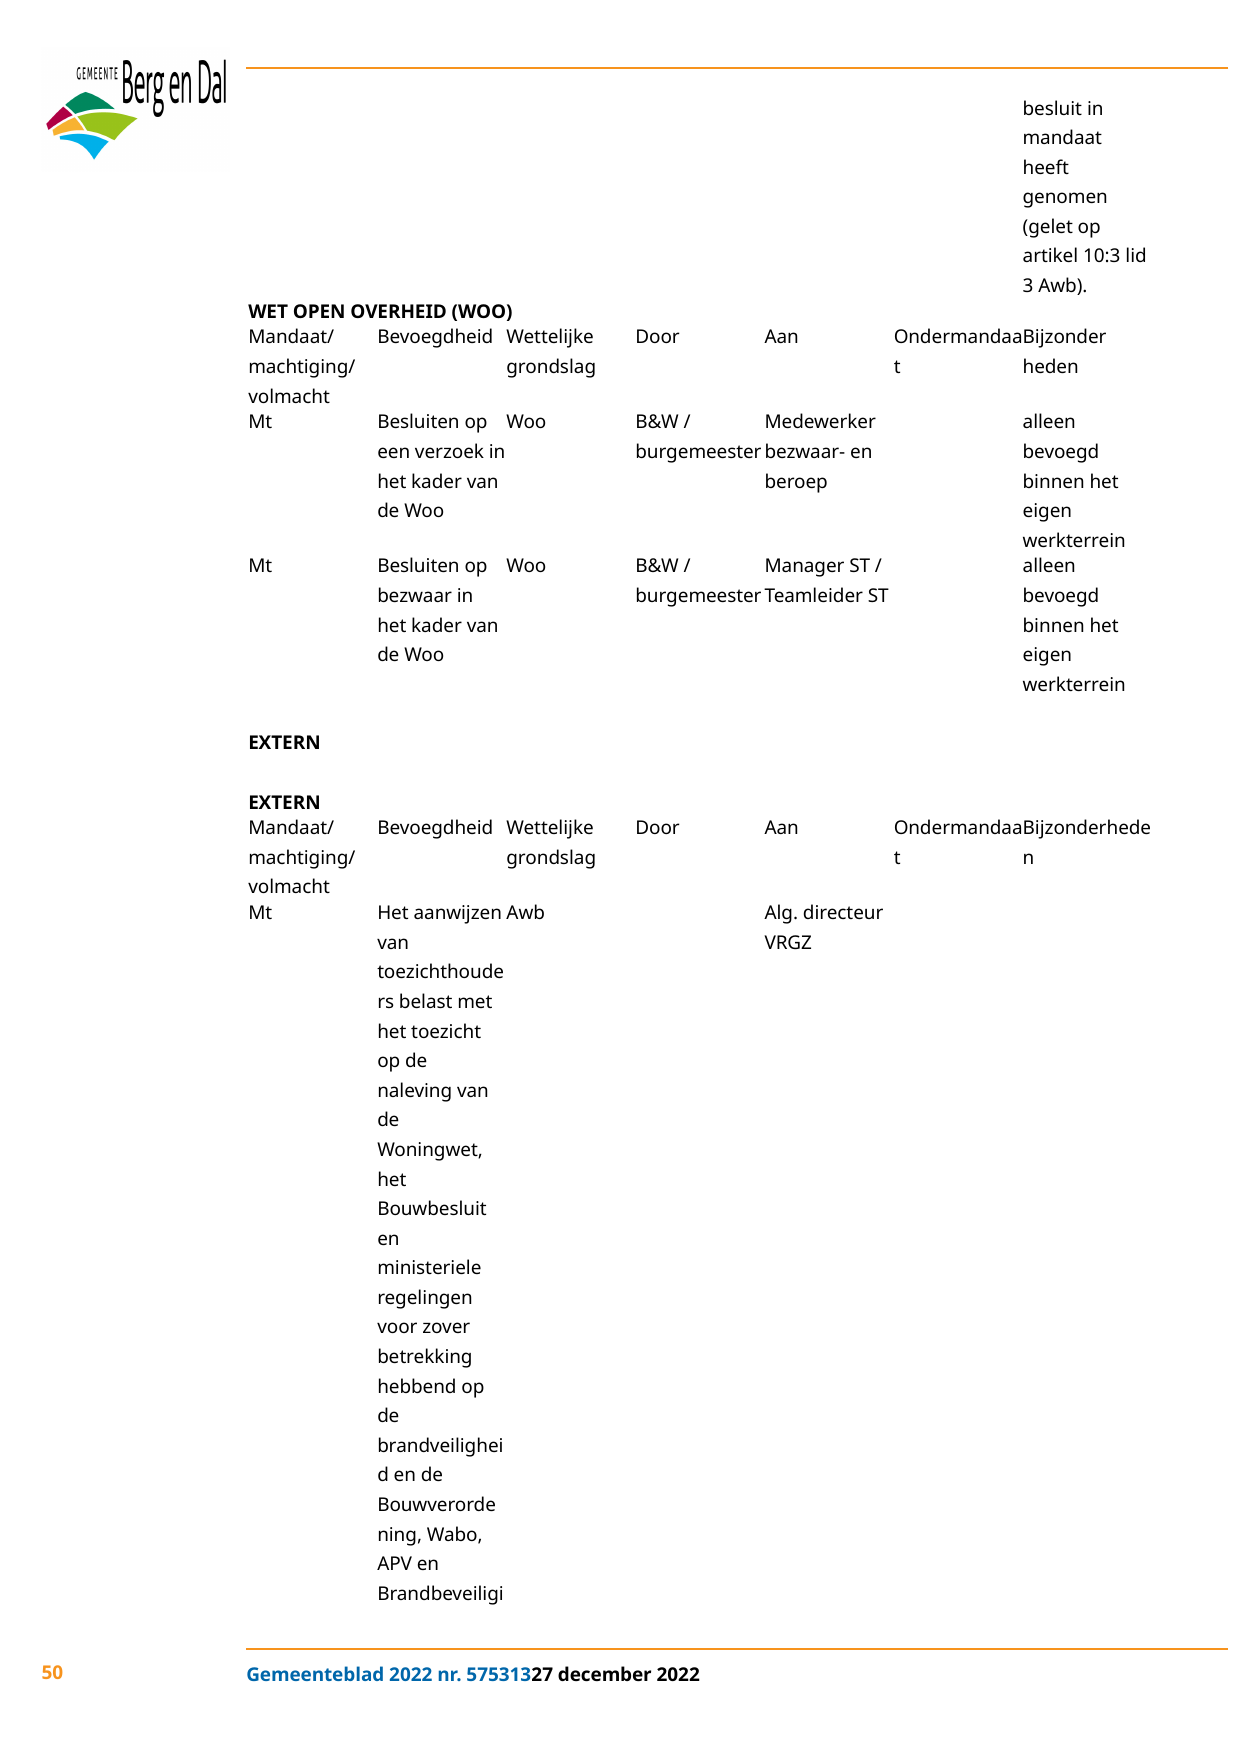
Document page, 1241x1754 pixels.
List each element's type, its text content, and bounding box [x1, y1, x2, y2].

table_cell [894, 409, 1022, 553]
table_header EXTERN [248, 789, 1152, 814]
table_cell [377, 95, 506, 298]
picture [41, 47, 231, 172]
table_cell Awb [506, 900, 635, 1606]
table_cell Bijzonder heden [1023, 324, 1152, 409]
table_cell Door [635, 324, 764, 409]
table_cell [506, 95, 635, 298]
table_cell Bijzonderheden [1023, 815, 1152, 899]
table_cell Bevoegdheid [377, 324, 506, 409]
table_cell alleen bevoegd binnen het eigen werkterrein [1023, 553, 1152, 697]
table_cell Besluiten op een verzoek in het kader van de Woo [377, 409, 506, 553]
text EXTERN [248, 729, 1152, 755]
table_cell Aan [764, 815, 893, 899]
table_cell Besluiten op bezwaar in het kader van de Woo [377, 553, 506, 697]
table_cell besluit in mandaat heeft genomen (gelet op artikel 10:3 lid 3 Awb). [1023, 95, 1152, 298]
table_cell Mt [248, 900, 377, 1606]
table_cell Ondermandaat [894, 324, 1022, 409]
table_cell [894, 900, 1022, 1606]
table_cell Mt [248, 409, 377, 553]
table_cell Manager ST / Teamleider ST [764, 553, 893, 697]
table_cell Woo [506, 553, 635, 697]
table_cell Mandaat/ machtiging/ volmacht [248, 815, 377, 899]
table_cell Wettelijke grondslag [506, 815, 635, 899]
table_cell B&W / burgemeester [635, 409, 764, 553]
table_cell Mt [248, 553, 377, 697]
table_cell [894, 553, 1022, 697]
table_cell Door [635, 815, 764, 899]
table_cell [764, 95, 893, 298]
table_cell Woo [506, 409, 635, 553]
table_cell [1023, 900, 1152, 1606]
table_cell Mandaat/ machtiging/ volmacht [248, 324, 377, 409]
table_cell B&W / burgemeester [635, 553, 764, 697]
table_cell [635, 900, 764, 1606]
table_cell Ondermandaat [894, 815, 1022, 899]
table_cell Wettelijke grondslag [506, 324, 635, 409]
table_cell Het aanwijzen van toezichthouders belast met het toezicht op de naleving van de Woningwet, het Bouwbesluit en ministeriele regelingen voor zover betrekking hebbend op de brandveiligheid en de Bouwverordening, Wabo, APV en Brandbeveiligi [377, 900, 506, 1606]
table_cell Alg. directeur VRGZ [764, 900, 893, 1606]
table_cell alleen bevoegd binnen het eigen werkterrein [1023, 409, 1152, 553]
table_cell Aan [764, 324, 893, 409]
table_cell [248, 95, 377, 298]
table_cell WET OPEN OVERHEID (WOO) [248, 298, 1152, 324]
table_cell Bevoegdheid [377, 815, 506, 899]
table_cell [635, 95, 764, 298]
table_cell Medewerker bezwaar- en beroep [764, 409, 893, 553]
table_cell [894, 95, 1022, 298]
